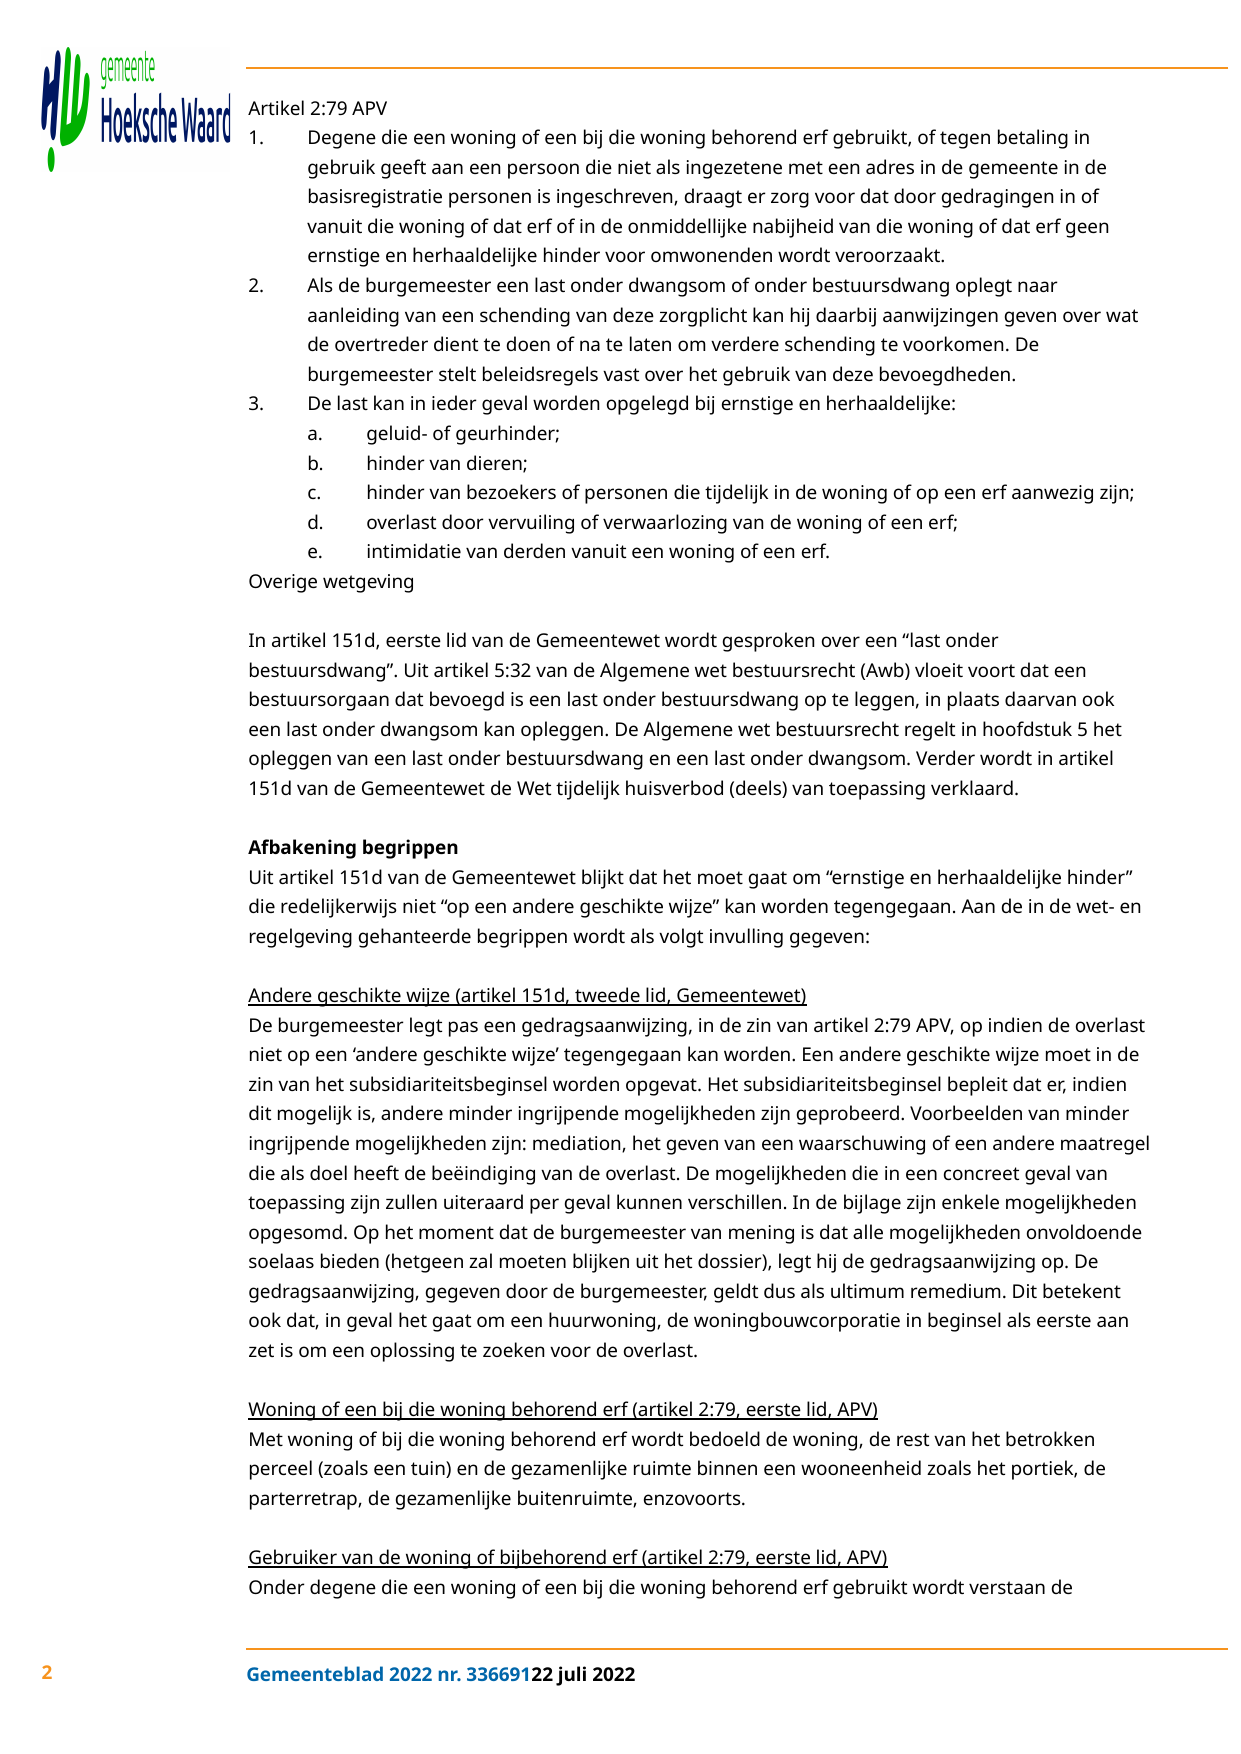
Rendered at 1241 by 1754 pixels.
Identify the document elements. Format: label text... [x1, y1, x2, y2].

text Woning of een bij die woning behorend erf (artikel 2:79, eerste lid, APV) [248, 1396, 1152, 1422]
list Als de burgemeester een last onder dwangsom of onder bestuursdwang oplegt naar aanleiding van een schending van deze zorgplicht kan hij daarbij aanwijzingen geven over wat de overtreder dient te doen of na te laten om verdere schending te voorkomen. De burgemeester stelt beleidsregels vast over het gebruik van deze bevoegdheden. [248, 272, 1152, 387]
list Degene die een woning of een bij die woning behorend erf gebruikt, of tegen betaling in gebruik geeft aan een persoon die niet als ingezetene met een adres in de gemeente in de basisregistratie personen is ingeschreven, draagt er zorg voor dat door gedragingen in of vanuit die woning of dat erf of in de onmiddellijke nabijheid van die woning of dat erf geen ernstige en herhaaldelijke hinder voor omwonenden wordt veroorzaakt. [248, 124, 1152, 268]
picture [41, 47, 231, 172]
text Artikel 2:79 APV [248, 95, 1152, 121]
text In artikel 151d, eerste lid van de Gemeentewet wordt gesproken over een “last onder bestuursdwang”. Uit artikel 5:32 van de Algemene wet bestuursrecht (Awb) vloeit voort dat een bestuursorgaan dat bevoegd is een last onder bestuursdwang op te leggen, in plaats daarvan ook een last onder dwangsom kan opleggen. De Algemene wet bestuursrecht regelt in hoofdstuk 5 het opleggen van een last onder bestuursdwang en een last onder dwangsom. Verder wordt in artikel 151d van de Gemeentewet de Wet tijdelijk huisverbod (deels) van toepassing verklaard. [248, 627, 1152, 801]
text Onder degene die een woning of een bij die woning behorend erf gebruikt wordt verstaan de [248, 1574, 1152, 1600]
list intimidatie van derden vanuit een woning of een erf. [307, 538, 1152, 564]
list De last kan in ieder geval worden opgelegd bij ernstige en herhaaldelijke: [248, 391, 1152, 416]
list hinder van dieren; [307, 450, 1152, 476]
text Gebruiker van de woning of bijbehorend erf (artikel 2:79, eerste lid, APV) [248, 1544, 1152, 1570]
text Andere geschikte wijze (artikel 151d, tweede lid, Gemeentewet) [248, 982, 1152, 1008]
text Overige wetgeving [248, 568, 1152, 594]
text Uit artikel 151d van de Gemeentewet blijkt dat het moet gaat om “ernstige en herhaaldelijke hinder” die redelijkerwijs niet “op een andere geschikte wijze” kan worden tegengegaan. Aan de in de wet- en regelgeving gehanteerde begrippen wordt als volgt invulling gegeven: [248, 864, 1152, 949]
text Met woning of bij die woning behorend erf wordt bedoeld de woning, de rest van het betrokken perceel (zoals een tuin) en de gezamenlijke ruimte binnen een wooneenheid zoals het portiek, de parterretrap, de gezamenlijke buitenruimte, enzovoorts. [248, 1426, 1152, 1511]
list hinder van bezoekers of personen die tijdelijk in de woning of op een erf aanwezig zijn; [307, 479, 1152, 505]
list overlast door vervuiling of verwaarlozing van de woning of een erf; [307, 509, 1152, 535]
list geluid- of geurhinder; [307, 420, 1152, 446]
text Afbakening begrippen [248, 834, 1152, 860]
text De burgemeester legt pas een gedragsaanwijzing, in de zin van artikel 2:79 APV, op indien de overlast niet op een ‘andere geschikte wijze’ tegengegaan kan worden. Een andere geschikte wijze moet in de zin van het subsidiariteitsbeginsel worden opgevat. Het subsidiariteitsbeginsel bepleit dat er, indien dit mogelijk is, andere minder ingrijpende mogelijkheden zijn geprobeerd. Voorbeelden van minder ingrijpende mogelijkheden zijn: mediation, het geven van een waarschuwing of een andere maatregel die als doel heeft de beëindiging van de overlast. De mogelijkheden die in een concreet geval van toepassing zijn zullen uiteraard per geval kunnen verschillen. In de bijlage zijn enkele mogelijkheden opgesomd. Op het moment dat de burgemeester van mening is dat alle mogelijkheden onvoldoende soelaas bieden (hetgeen zal moeten blijken uit het dossier), legt hij de gedragsaanwijzing op. De gedragsaanwijzing, gegeven door de burgemeester, geldt dus als ultimum remedium. Dit betekent ook dat, in geval het gaat om een huurwoning, de woningbouwcorporatie in beginsel als eerste aan zet is om een oplossing te zoeken voor de overlast. [248, 1012, 1152, 1363]
